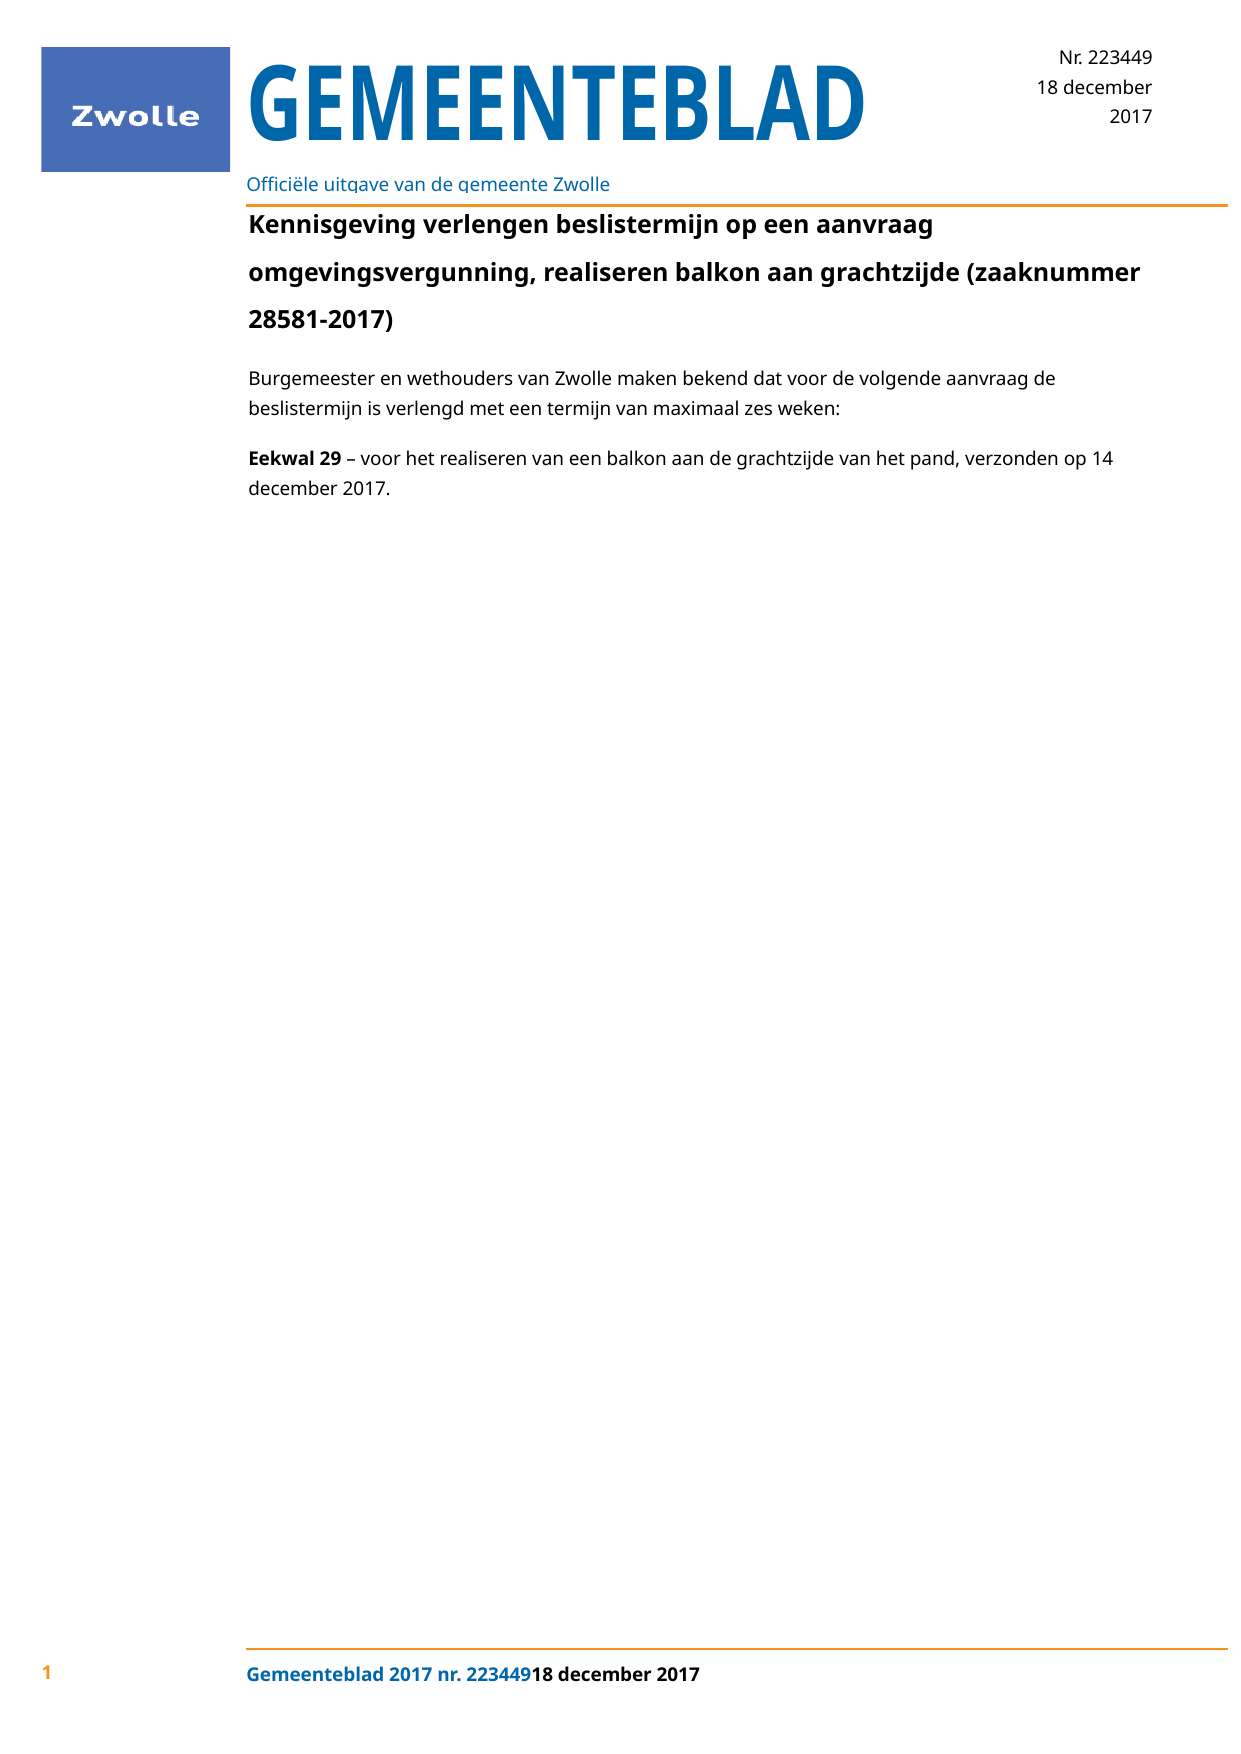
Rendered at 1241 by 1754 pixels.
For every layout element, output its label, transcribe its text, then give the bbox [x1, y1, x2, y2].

text Kennisgeving verlengen beslistermijn op een aanvraag omgevingsvergunning, realiseren balkon aan grachtzijde (zaaknummer 28581-2017) [248, 207, 1152, 336]
text Burgemeester en wethouders van Zwolle maken bekend dat voor de volgende aanvraag de beslistermijn is verlengd met een termijn van maximaal zes weken: [248, 366, 1152, 421]
text Eekwal 29 – voor het realiseren van een balkon aan de grachtzijde van het pand, verzonden op 14 december 2017. [248, 446, 1152, 501]
picture [41, 47, 231, 172]
